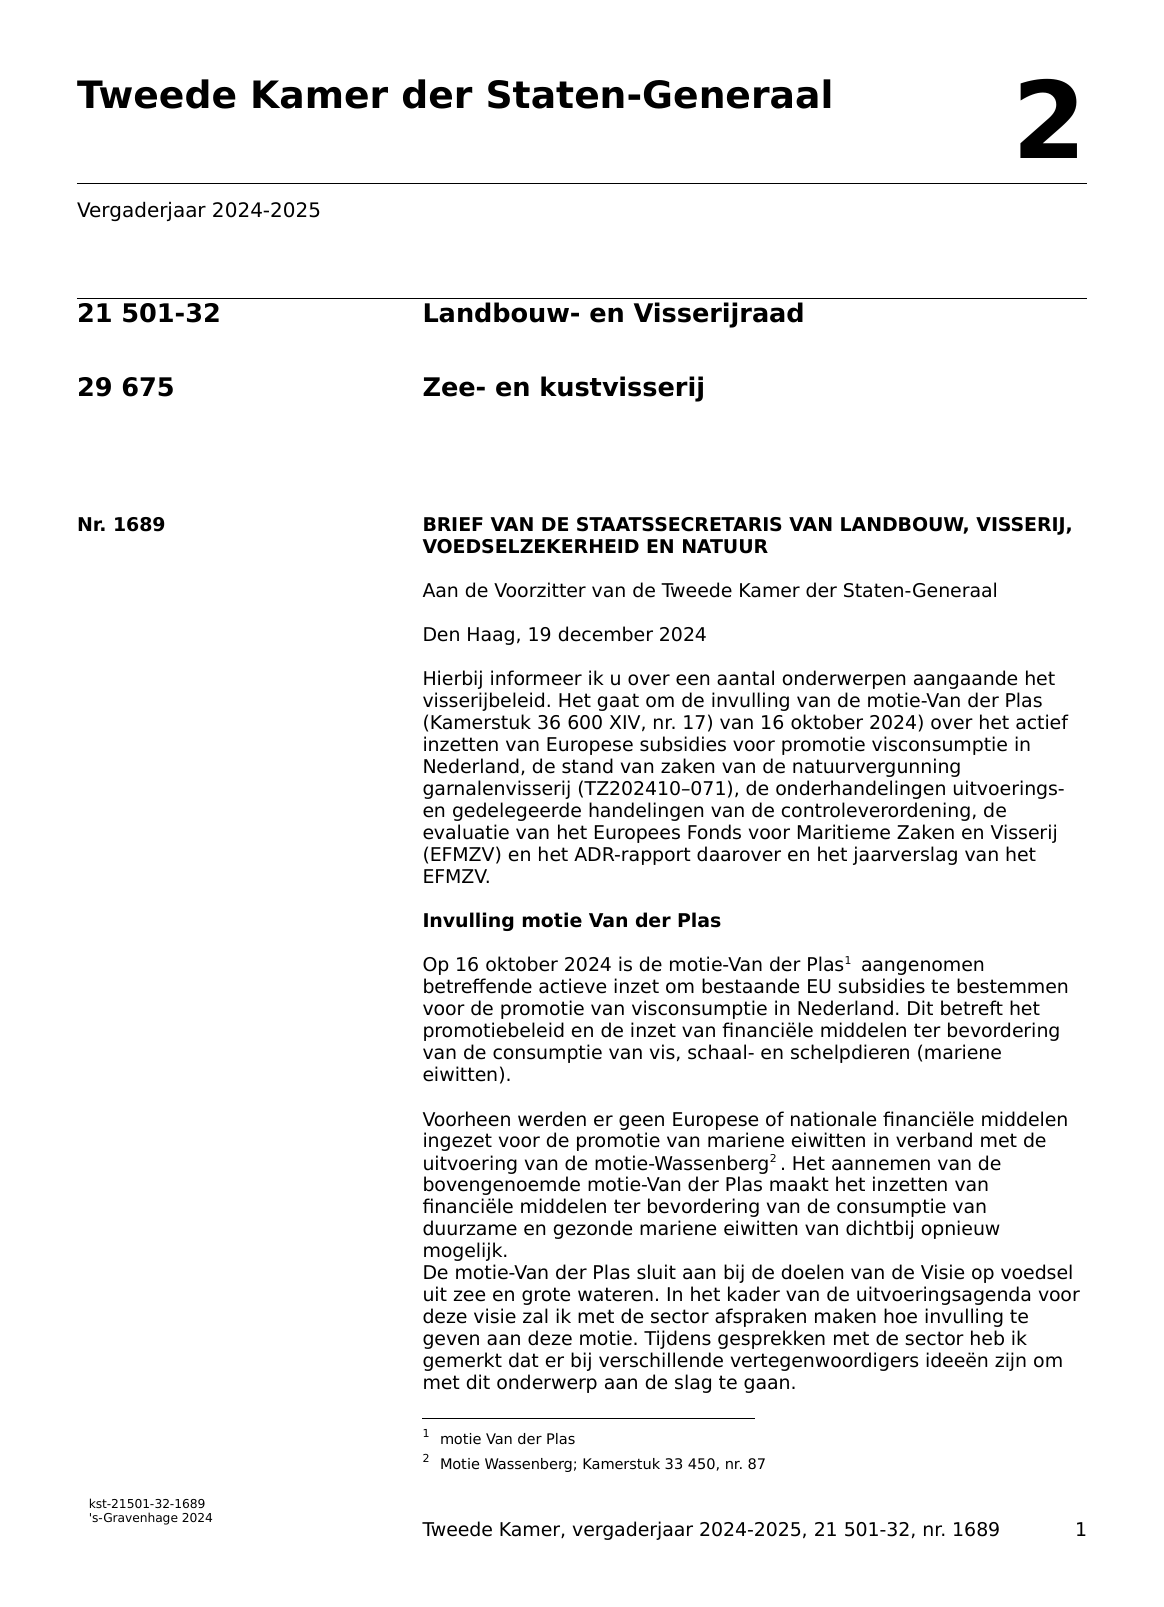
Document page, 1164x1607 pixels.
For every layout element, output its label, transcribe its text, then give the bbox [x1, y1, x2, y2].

text Hierbij informeer ik u over een aantal onderwerpen aangaande het visserijbeleid. Het gaat om de invulling van de motie-Van der Plas (Kamerstuk 36 600 XIV, nr. 17) van 16 oktober 2024) over het actief inzetten van Europese subsidies voor promotie visconsumptie in Nederland, de stand van zaken van de natuurvergunning garnalenvisserij (TZ202410–071), de onderhandelingen uitvoerings- en gedelegeerde handelingen van de controleverordening, de evaluatie van het Europees Fonds voor Maritieme Zaken en Visserij (EFMZV) en het ADR-rapport daarover en het jaarverslag van het EFMZV. [422, 668, 1087, 888]
text motie Van der Plas [422, 1427, 1087, 1449]
text Op 16 oktober 2024 is de motie-Van der Plas aangenomen betreffende actieve inzet om bestaande EU subsidies te bestemmen voor de promotie van visconsumptie in Nederland. Dit betreft het promotiebeleid en de inzet van financiële middelen ter bevordering van de consumptie van vis, schaal- en schelpdieren (mariene eiwitten). [422, 954, 1087, 1086]
text Aan de Voorzitter van de Tweede Kamer der Staten-Generaal [422, 580, 1087, 602]
subtitle 29 675 Zee- en kustvisserij [77, 373, 1087, 403]
text De motie-Van der Plas sluit aan bij de doelen van de Visie op voedsel uit zee en grote wateren. In het kader van de uitvoeringsagenda voor deze visie zal ik met de sector afspraken maken hoe invulling te geven aan deze motie. Tijdens gesprekken met de sector heb ik gemerkt dat er bij verschillende vertegenwoordigers ideeën zijn om met dit onderwerp aan de slag te gaan. [422, 1262, 1087, 1394]
subtitle Nr. 1689 BRIEF VAN DE STAATSSECRETARIS VAN LANDBOUW, VISSERIJ, VOEDSELZEKERHEID EN NATUUR [77, 514, 1087, 558]
table_header 2 [886, 59, 1087, 183]
table_header Tweede Kamer der Staten-Generaal [77, 59, 886, 183]
text Voorheen werden er geen Europese of nationale financiële middelen ingezet voor de promotie van mariene eiwitten in verband met de uitvoering van de motie-Wassenberg. Het aannemen van de bovengenoemde motie-Van der Plas maakt het inzetten van financiële middelen ter bevordering van de consumptie van duurzame en gezonde mariene eiwitten van dichtbij opnieuw mogelijk. [422, 1108, 1087, 1262]
text Motie Wassenberg; Kamerstuk 33 450, nr. 87 [422, 1452, 1087, 1474]
table_cell Vergaderjaar 2024-2025 [77, 184, 1087, 298]
subtitle Invulling motie Van der Plas [422, 910, 1087, 932]
text 's-Gravenhage 2024 [88, 1511, 323, 1525]
text Den Haag, 19 december 2024 [422, 624, 1087, 646]
text kst-21501-32-1689 [88, 1497, 323, 1511]
subtitle 21 501-32 Landbouw- en Visserijraad [77, 299, 1087, 329]
